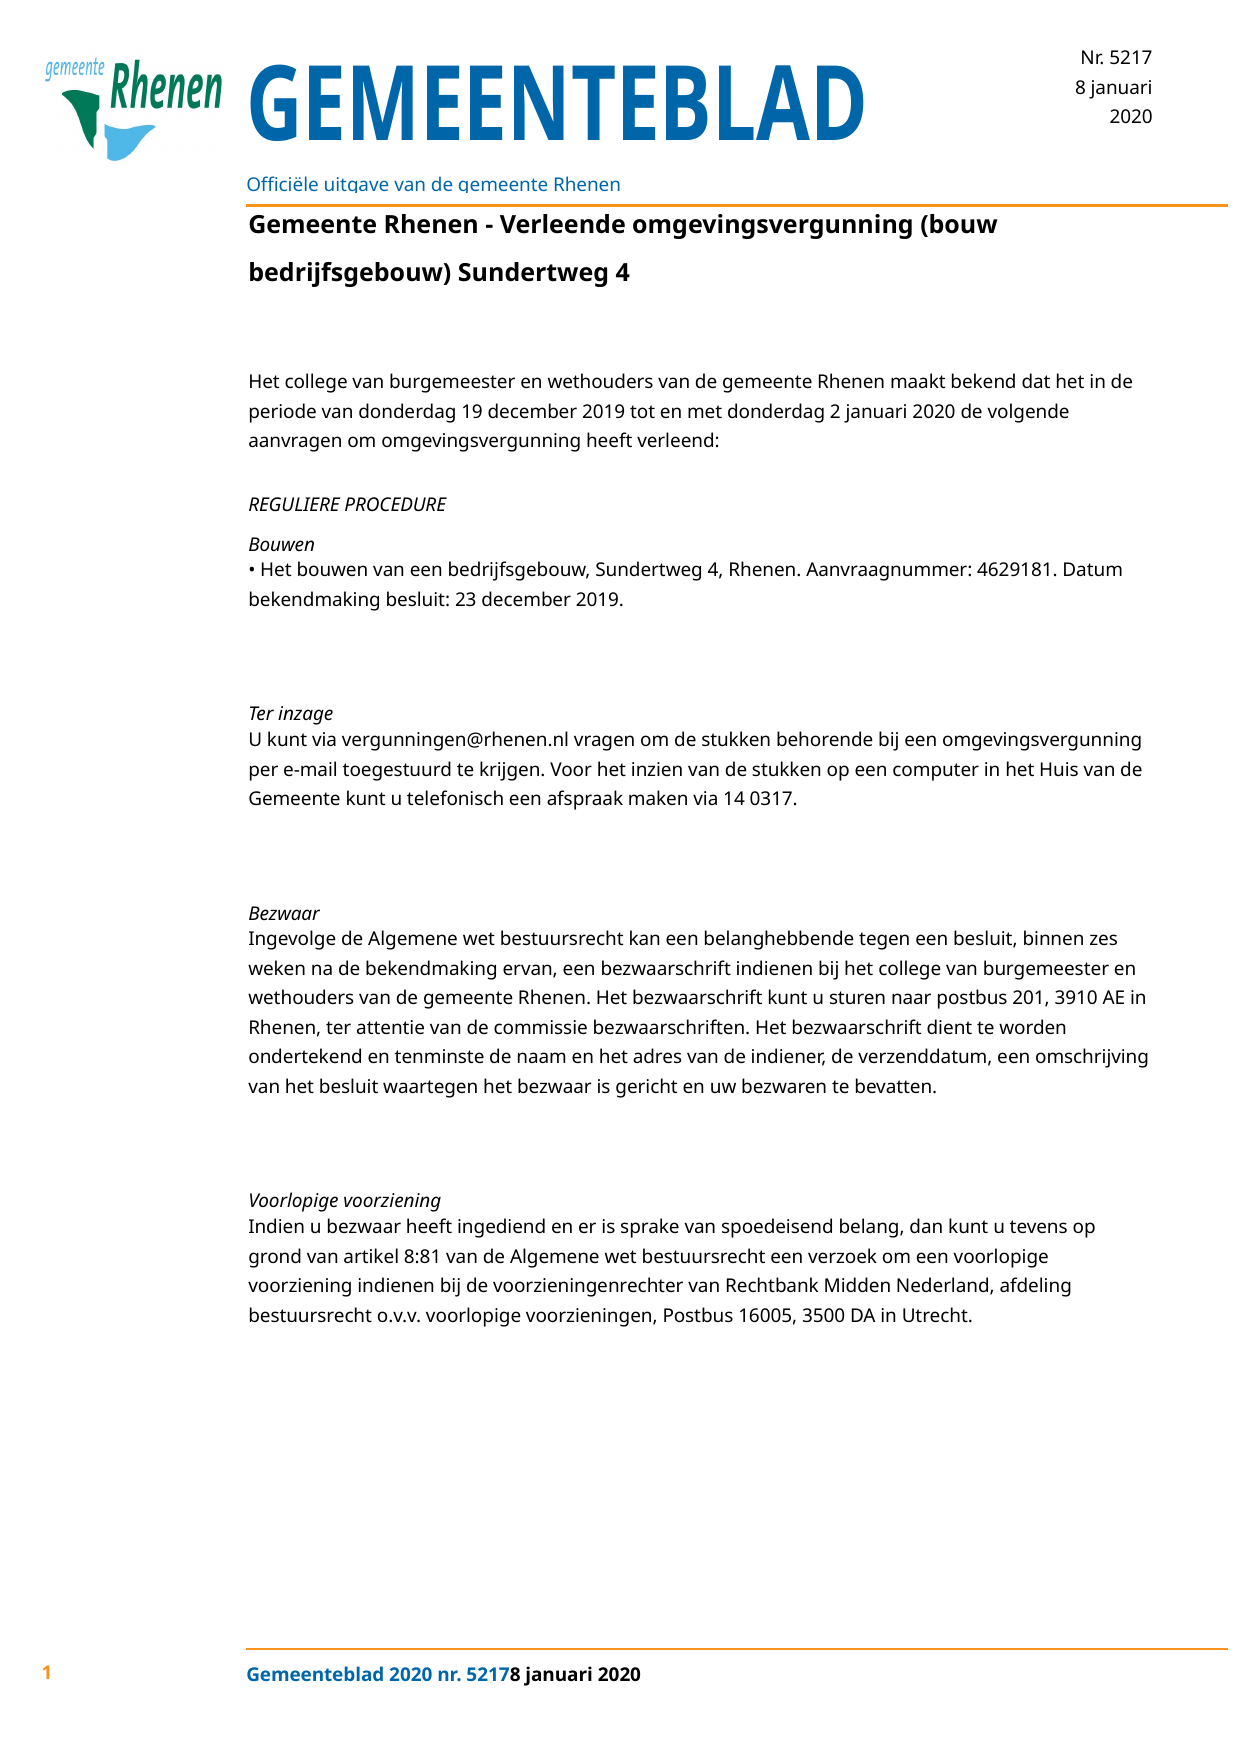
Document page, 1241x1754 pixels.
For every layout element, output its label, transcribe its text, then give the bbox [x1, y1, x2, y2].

text REGULIERE PROCEDURE [248, 491, 1152, 517]
picture [41, 47, 231, 172]
text Het college van burgemeester en wethouders van de gemeente Rhenen maakt bekend dat het in de periode van donderdag 19 december 2019 tot en met donderdag 2 januari 2020 de volgende aanvragen om omgevingsvergunning heeft verleend: [248, 368, 1152, 453]
text • Het bouwen van een bedrijfsgebouw, Sundertweg 4, Rhenen. Aanvraagnummer: 4629181. Datum bekendmaking besluit: 23 december 2019. [248, 556, 1152, 612]
text Indien u bezwaar heeft ingediend en er is sprake van spoedeisend belang, dan kunt u tevens op grond van artikel 8:81 van de Algemene wet bestuursrecht een verzoek om een voorlopige voorziening indienen bij de voorzieningenrechter van Rechtbank Midden Nederland, afdeling bestuursrecht o.v.v. voorlopige voorzieningen, Postbus 16005, 3500 DA in Utrecht. [248, 1213, 1152, 1328]
text U kunt via vergunningen@rhenen.nl vragen om de stukken behorende bij een omgevingsvergunning per e-mail toegestuurd te krijgen. Voor het inzien van de stukken op een computer in het Huis van de Gemeente kunt u telefonisch een afspraak maken via 14 0317. [248, 726, 1152, 811]
text Gemeente Rhenen - Verleende omgevingsvergunning (bouw bedrijfsgebouw) Sundertweg 4 [248, 207, 1152, 288]
text Voorlopige voorziening [248, 1188, 1152, 1213]
text Bouwen [248, 531, 1152, 556]
text Ingevolge de Algemene wet bestuursrecht kan een belanghebbende tegen een besluit, binnen zes weken na de bekendmaking ervan, een bezwaarschrift indienen bij het college van burgemeester en wethouders van de gemeente Rhenen. Het bezwaarschrift kunt u sturen naar postbus 201, 3910 AE in Rhenen, ter attentie van de commissie bezwaarschriften. Het bezwaarschrift dient te worden ondertekend en tenminste de naam en het adres van de indiener, de verzenddatum, een omschrijving van het besluit waartegen het bezwaar is gericht en uw bezwaren te bevatten. [248, 925, 1152, 1099]
text Bezwaar [248, 900, 1152, 925]
text Ter inzage [248, 700, 1152, 726]
